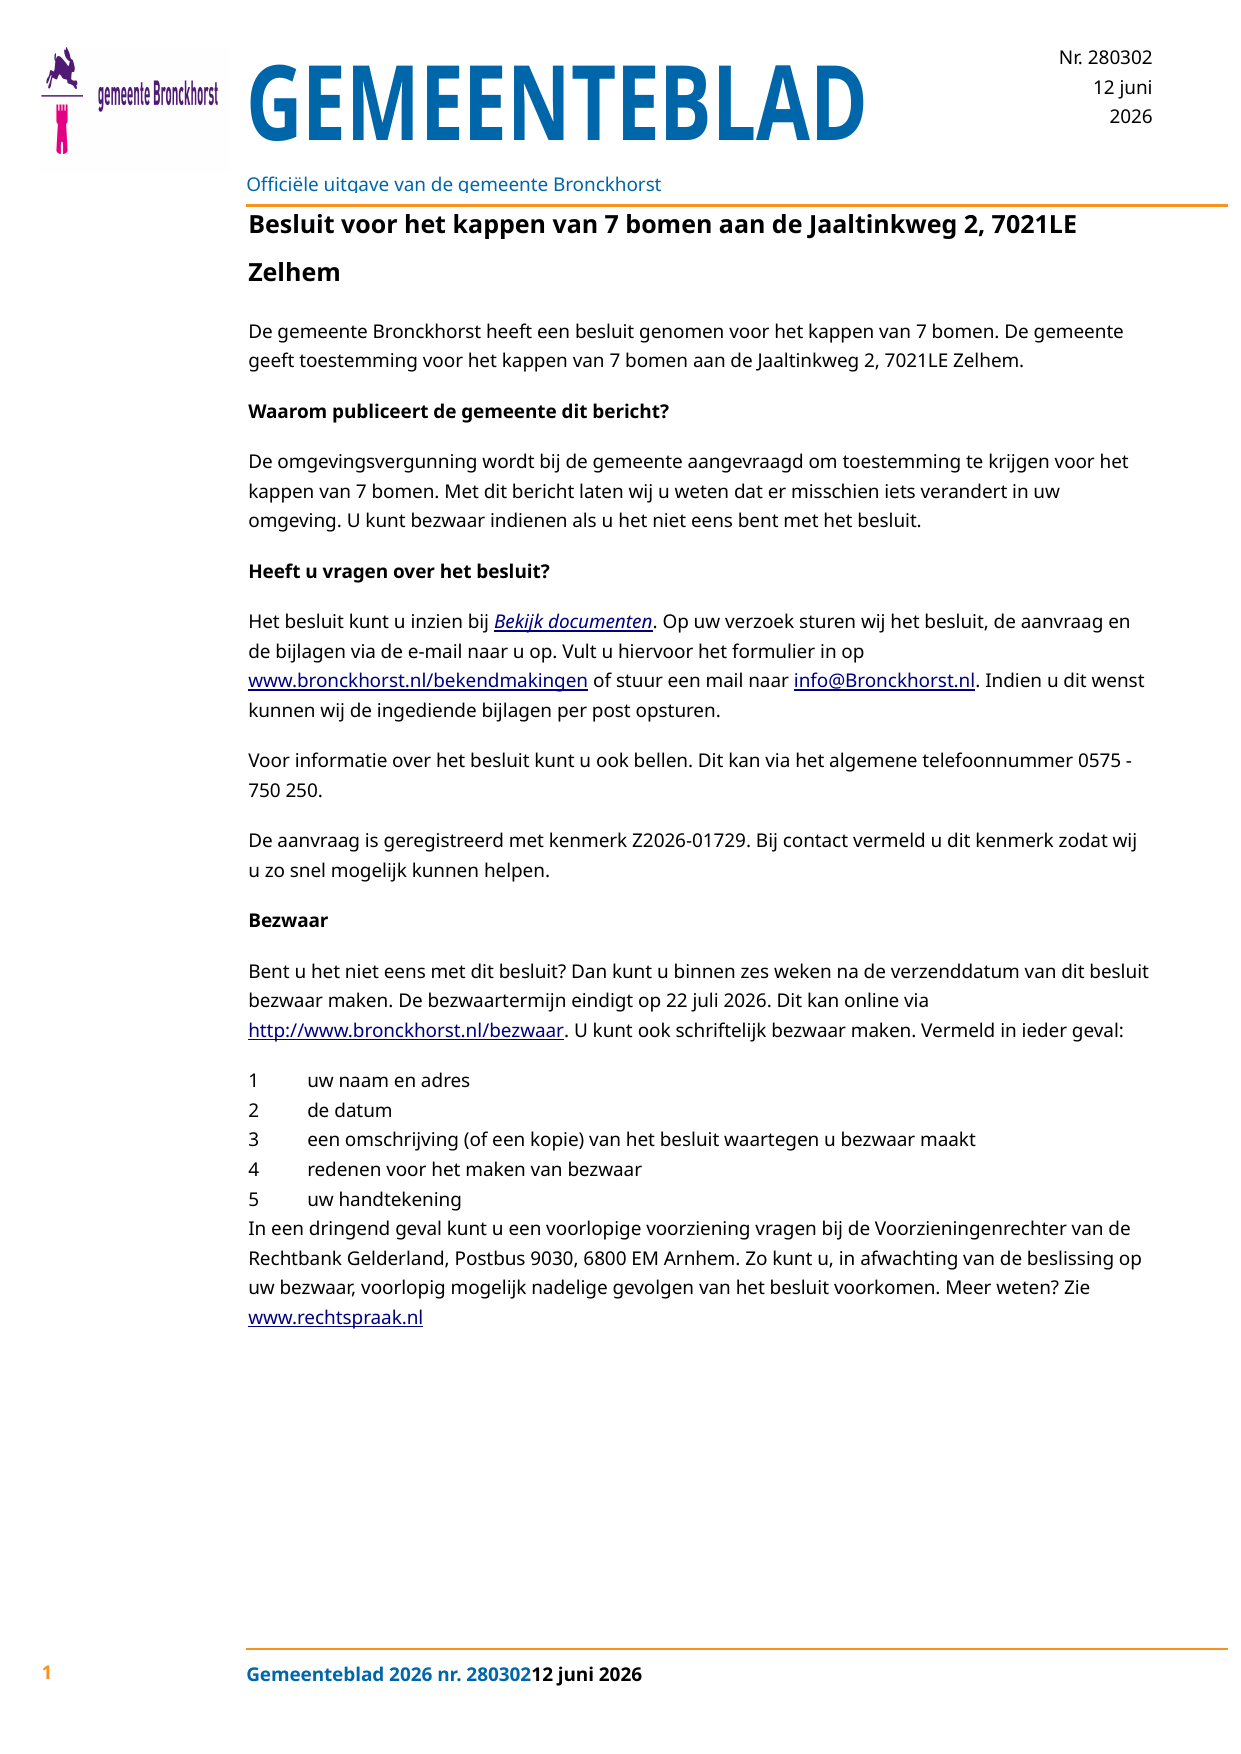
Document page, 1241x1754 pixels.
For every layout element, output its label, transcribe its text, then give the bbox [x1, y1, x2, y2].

text Bezwaar [248, 907, 1152, 933]
text Voor informatie over het besluit kunt u ook bellen. Dit kan via het algemene telefoonnummer 0575 - 750 250. [248, 747, 1152, 803]
text Heeft u vragen over het besluit? [248, 558, 1152, 584]
list uw naam en adres [248, 1067, 1152, 1093]
text Besluit voor het kappen van 7 bomen aan de Jaaltinkweg 2, 7021LE Zelhem [248, 207, 1152, 288]
text Bent u het niet eens met dit besluit? Dan kunt u binnen zes weken na de verzenddatum van dit besluit bezwaar maken. De bezwaartermijn eindigt op 22 juli 2026. Dit kan online via http://www.bronckhorst.nl/bezwaar. U kunt ook schriftelijk bezwaar maken. Vermeld in ieder geval: [248, 958, 1152, 1043]
text Het besluit kunt u inzien bij Bekijk documenten. Op uw verzoek sturen wij het besluit, de aanvraag en de bijlagen via de e-mail naar u op. Vult u hiervoor het formulier in op www.bronckhorst.nl/bekendmakingen of stuur een mail naar info@Bronckhorst.nl. Indien u dit wenst kunnen wij de ingediende bijlagen per post opsturen. [248, 608, 1152, 723]
list een omschrijving (of een kopie) van het besluit waartegen u bezwaar maakt [248, 1127, 1152, 1152]
list redenen voor het maken van bezwaar [248, 1156, 1152, 1182]
picture [41, 47, 231, 172]
text De omgevingsvergunning wordt bij de gemeente aangevraagd om toestemming te krijgen voor het kappen van 7 bomen. Met dit bericht laten wij u weten dat er misschien iets verandert in uw omgeving. U kunt bezwaar indienen als u het niet eens bent met het besluit. [248, 448, 1152, 533]
text Waarom publiceert de gemeente dit bericht? [248, 398, 1152, 424]
list uw handtekening [248, 1186, 1152, 1212]
list de datum [248, 1097, 1152, 1123]
text De gemeente Bronckhorst heeft een besluit genomen voor het kappen van 7 bomen. De gemeente geeft toestemming voor het kappen van 7 bomen aan de Jaaltinkweg 2, 7021LE Zelhem. [248, 318, 1152, 373]
text De aanvraag is geregistreerd met kenmerk Z2026-01729. Bij contact vermeld u dit kenmerk zodat wij u zo snel mogelijk kunnen helpen. [248, 827, 1152, 883]
text In een dringend geval kunt u een voorlopige voorziening vragen bij de Voorzieningenrechter van de Rechtbank Gelderland, Postbus 9030, 6800 EM Arnhem. Zo kunt u, in afwachting van de beslissing op uw bezwaar, voorlopig mogelijk nadelige gevolgen van het besluit voorkomen. Meer weten? Zie www.rechtspraak.nl [248, 1215, 1152, 1330]
